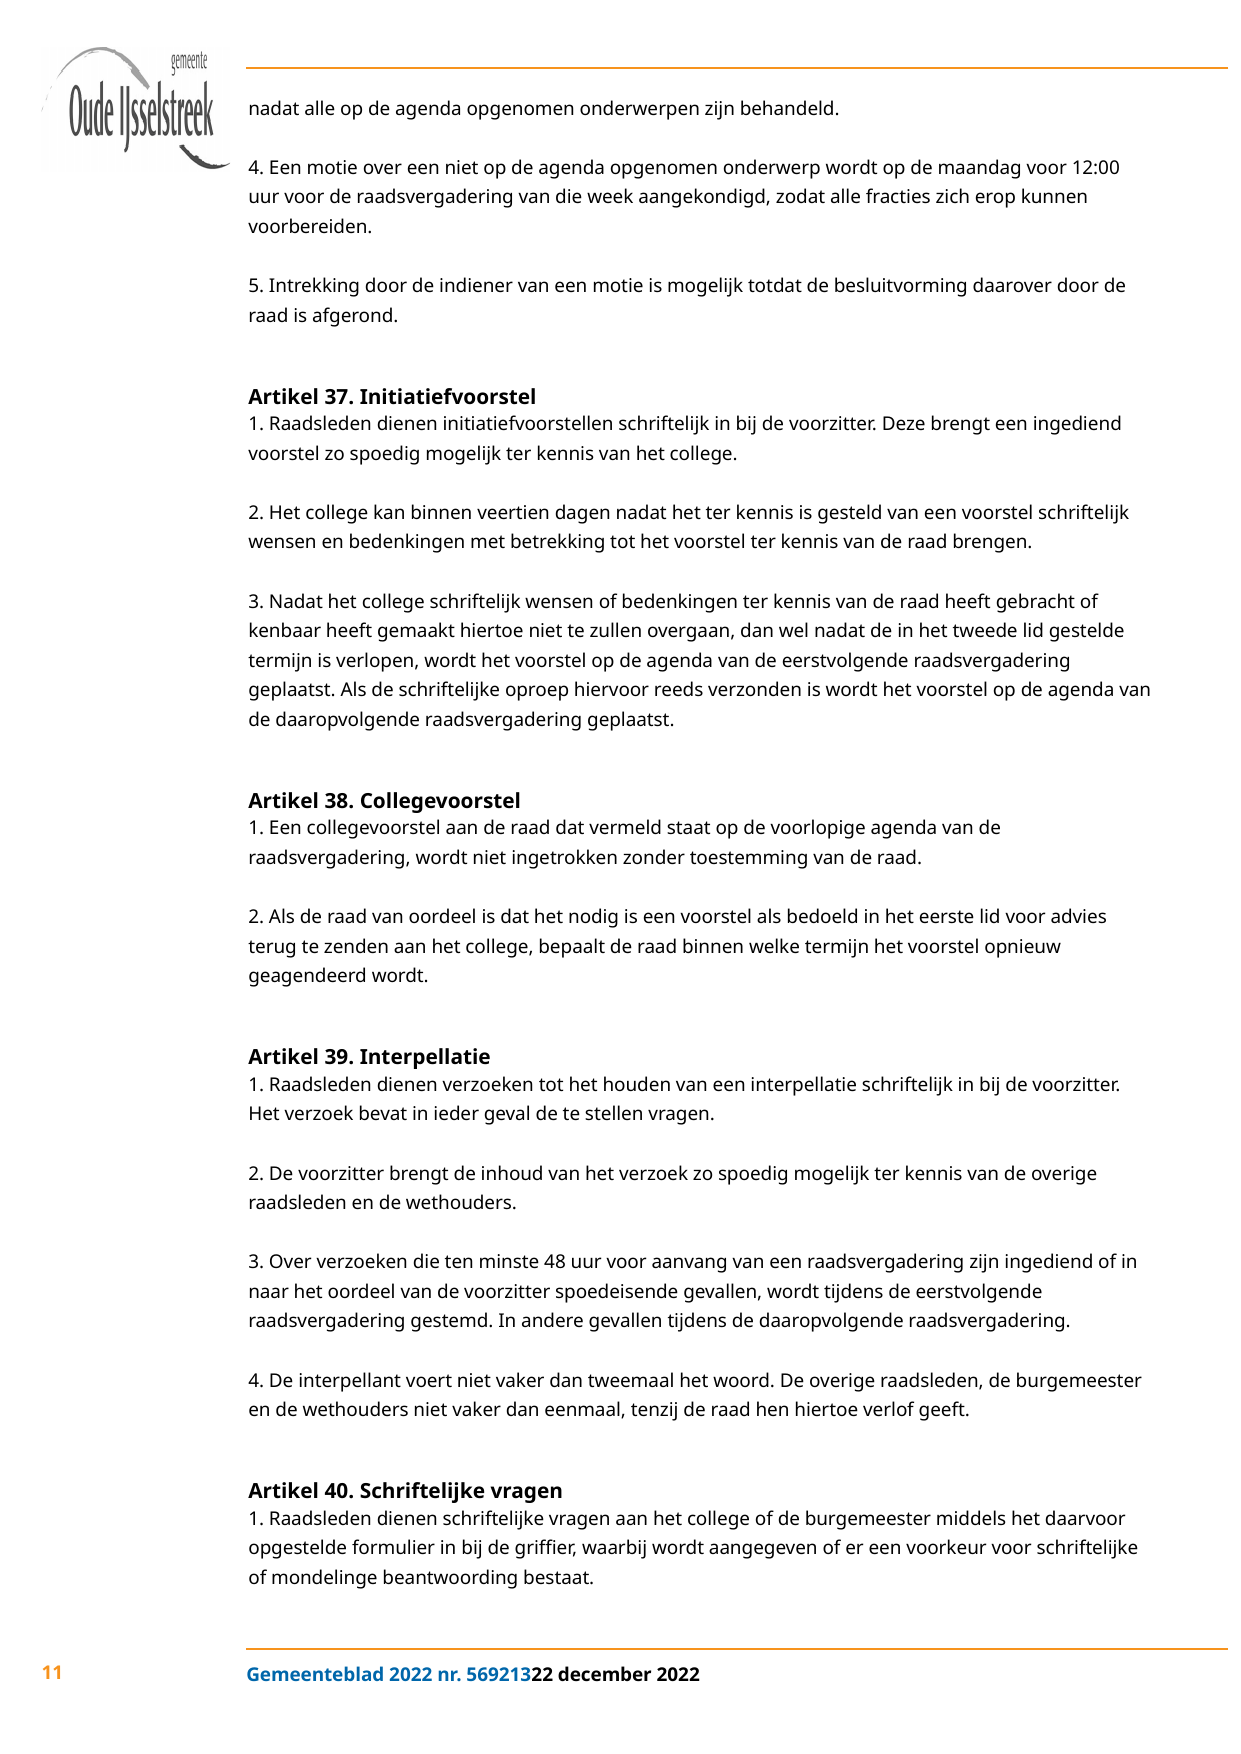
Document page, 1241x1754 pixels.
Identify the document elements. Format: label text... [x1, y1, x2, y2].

text Artikel 37. Initiatiefvoorstel [248, 382, 1152, 410]
text nadat alle op de agenda opgenomen onderwerpen zijn behandeld. [248, 95, 1152, 121]
text 1. Raadsleden dienen initiatiefvoorstellen schriftelijk in bij de voorzitter. Deze brengt een ingediend voorstel zo spoedig mogelijk ter kennis van het college. [248, 410, 1152, 466]
text 4. Een motie over een niet op de agenda opgenomen onderwerp wordt op de maandag voor 12:00 uur voor de raadsvergadering van die week aangekondigd, zodat alle fracties zich erop kunnen voorbereiden. [248, 154, 1152, 239]
text 2. De voorzitter brengt de inhoud van het verzoek zo spoedig mogelijk ter kennis van de overige raadsleden en de wethouders. [248, 1160, 1152, 1215]
text 2. Het college kan binnen veertien dagen nadat het ter kennis is gesteld van een voorstel schriftelijk wensen en bedenkingen met betrekking tot het voorstel ter kennis van de raad brengen. [248, 499, 1152, 554]
text 1. Raadsleden dienen verzoeken tot het houden van een interpellatie schriftelijk in bij de voorzitter. Het verzoek bevat in ieder geval de te stellen vragen. [248, 1071, 1152, 1126]
text Artikel 38. Collegevoorstel [248, 786, 1152, 814]
text 1. Een collegevoorstel aan de raad dat vermeld staat op de voorlopige agenda van de raadsvergadering, wordt niet ingetrokken zonder toestemming van de raad. [248, 814, 1152, 870]
picture [41, 47, 231, 172]
text Artikel 39. Interpellatie [248, 1042, 1152, 1071]
text 3. Over verzoeken die ten minste 48 uur voor aanvang van een raadsvergadering zijn ingediend of in naar het oordeel van de voorzitter spoedeisende gevallen, wordt tijdens de eerstvolgende raadsvergadering gestemd. In andere gevallen tijdens de daaropvolgende raadsvergadering. [248, 1248, 1152, 1333]
text 3. Nadat het college schriftelijk wensen of bedenkingen ter kennis van de raad heeft gebracht of kenbaar heeft gemaakt hiertoe niet te zullen overgaan, dan wel nadat de in het tweede lid gestelde termijn is verlopen, wordt het voorstel op de agenda van de eerstvolgende raadsvergadering geplaatst. Als de schriftelijke oproep hiervoor reeds verzonden is wordt het voorstel op de agenda van de daaropvolgende raadsvergadering geplaatst. [248, 588, 1152, 732]
text 1. Raadsleden dienen schriftelijke vragen aan het college of de burgemeester middels het daarvoor opgestelde formulier in bij de griffier, waarbij wordt aangegeven of er een voorkeur voor schriftelijke of mondelinge beantwoording bestaat. [248, 1505, 1152, 1590]
text 2. Als de raad van oordeel is dat het nodig is een voorstel als bedoeld in het eerste lid voor advies terug te zenden aan het college, bepaalt de raad binnen welke termijn het voorstel opnieuw geagendeerd wordt. [248, 903, 1152, 988]
text Artikel 40. Schriftelijke vragen [248, 1476, 1152, 1505]
text 4. De interpellant voert niet vaker dan tweemaal het woord. De overige raadsleden, de burgemeester en de wethouders niet vaker dan eenmaal, tenzij de raad hen hiertoe verlof geeft. [248, 1367, 1152, 1422]
text 5. Intrekking door de indiener van een motie is mogelijk totdat de besluitvorming daarover door de raad is afgerond. [248, 272, 1152, 328]
